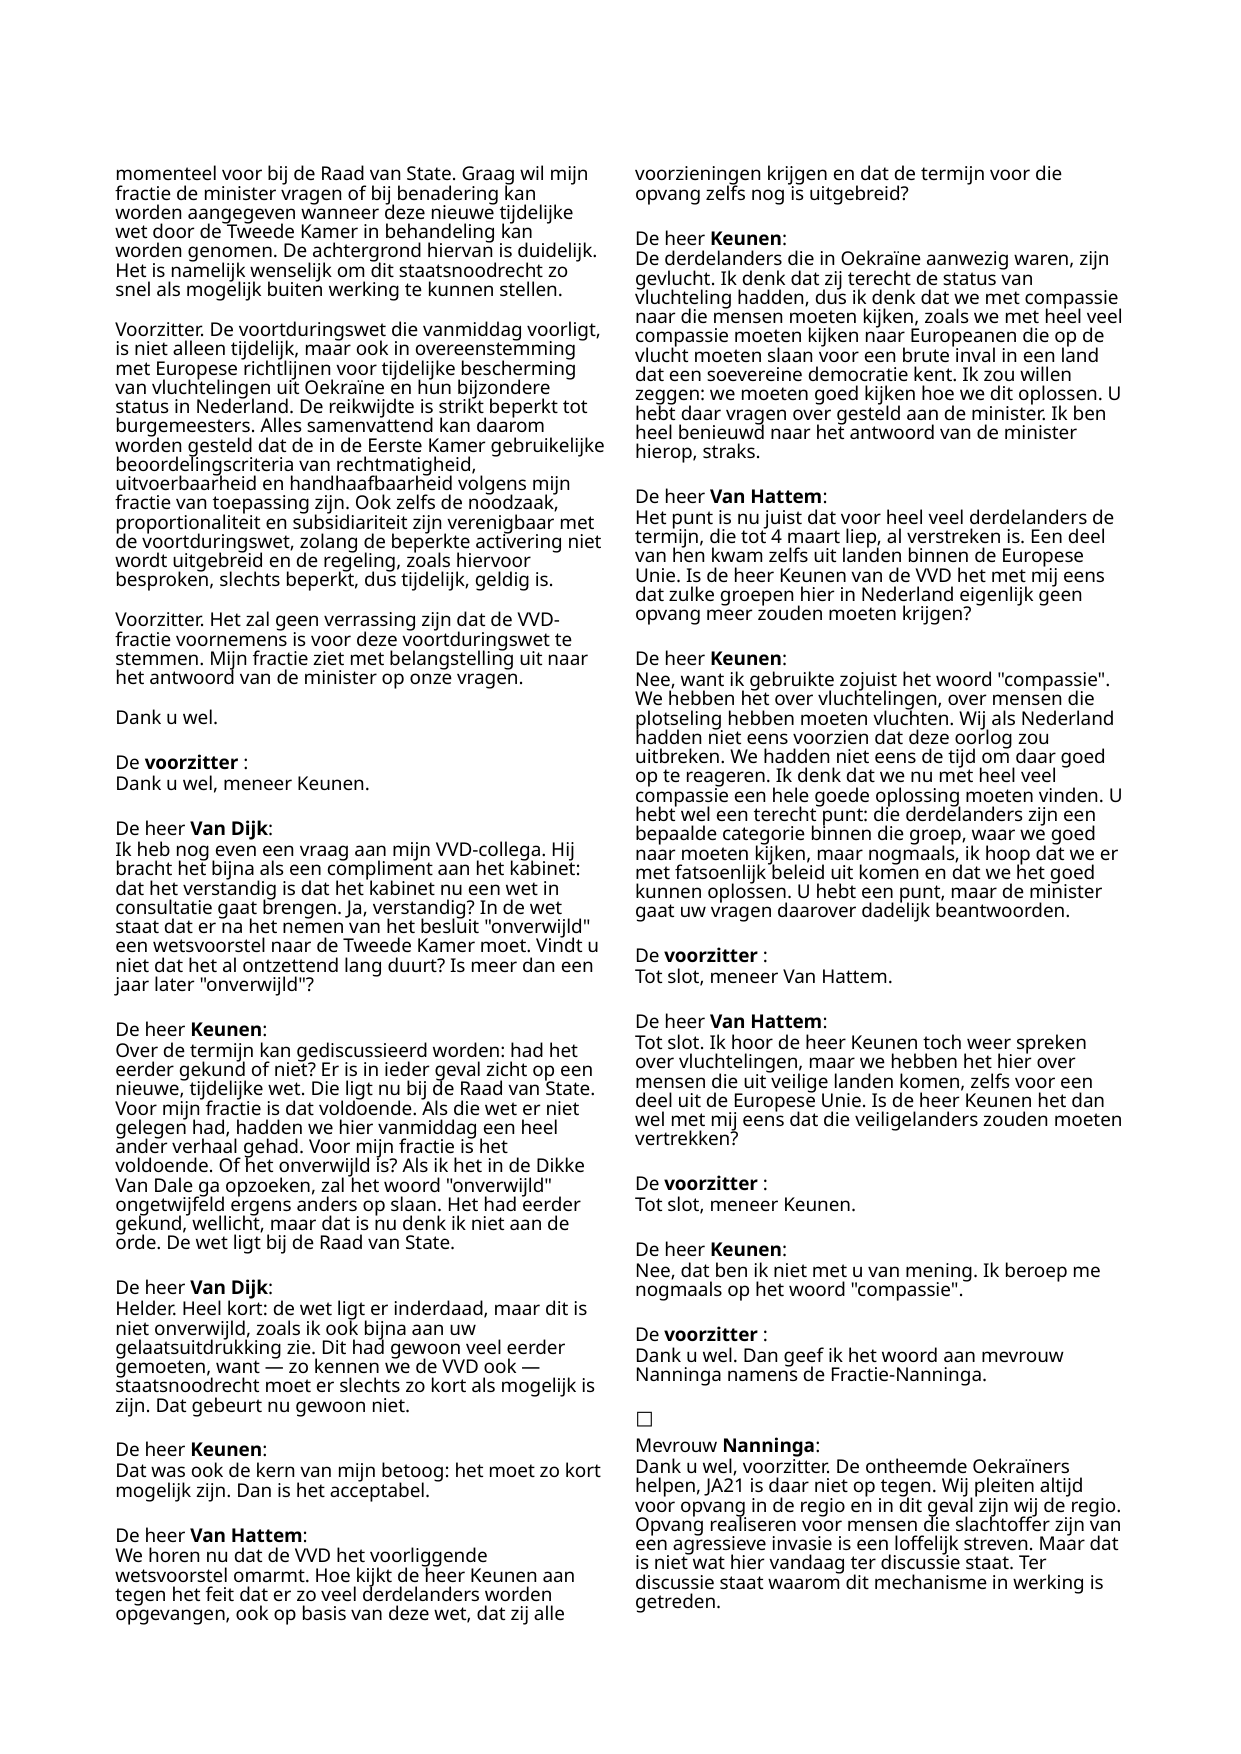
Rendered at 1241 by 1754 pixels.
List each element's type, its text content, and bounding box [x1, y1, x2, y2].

text De heer Van Hattem: [635, 1008, 1125, 1034]
text momenteel voor bij de Raad van State. Graag wil mijn fractie de minister vragen of bij benadering kan worden aangegeven wanneer deze nieuwe tijdelijke wet door de Tweede Kamer in behandeling kan worden genomen. De achtergrond hiervan is duidelijk. Het is namelijk wenselijk om dit staatsnoodrecht zo snel als mogelijk buiten werking te kunnen stellen. [115, 165, 605, 300]
text Ik heb nog even een vraag aan mijn VVD-collega. Hij bracht het bijna als een compliment aan het kabinet: dat het verstandig is dat het kabinet nu een wet in consultatie gaat brengen. Ja, verstandig? In de wet staat dat er na het nemen van het besluit "onverwijld" een wetsvoorstel naar de Tweede Kamer moet. Vindt u niet dat het al ontzettend lang duurt? Is meer dan een jaar later "onverwijld"? [115, 841, 605, 995]
text De voorzitter : [635, 942, 1125, 968]
text De derdelanders die in Oekraïne aanwezig waren, zijn gevlucht. Ik denk dat zij terecht de status van vluchteling hadden, dus ik denk dat we met compassie naar die mensen moeten kijken, zoals we met heel veel compassie moeten kijken naar Europeanen die op de vlucht moeten slaan voor een brute inval in een land dat een soevereine democratie kent. Ik zou willen zeggen: we moeten goed kijken hoe we dit oplossen. U hebt daar vragen over gesteld aan de minister. Ik ben heel benieuwd naar het antwoord van de minister hierop, straks. [635, 250, 1125, 462]
text De heer Van Hattem: [115, 1522, 605, 1547]
text De heer Keunen: [635, 225, 1125, 250]
text Voorzitter. De voortduringswet die vanmiddag voorligt, is niet alleen tijdelijk, maar ook in overeenstemming met Europese richtlijnen voor tijdelijke bescherming van vluchtelingen uit Oekraïne en hun bijzondere status in Nederland. De reikwijdte is strikt beperkt tot burgemeesters. Alles samenvattend kan daarom worden gesteld dat de in de Eerste Kamer gebruikelijke beoordelingscriteria van rechtmatigheid, uitvoerbaarheid en handhaafbaarheid volgens mijn fractie van toepassing zijn. Ook zelfs de noodzaak, proportionaliteit en subsidiariteit zijn verenigbaar met de voortduringswet, zolang de beperkte activering niet wordt uitgebreid en de regeling, zoals hiervoor besproken, slechts beperkt, dus tijdelijk, geldig is. [115, 321, 605, 591]
text De heer Keunen: [635, 645, 1125, 671]
text Voorzitter. Het zal geen verrassing zijn dat de VVD-fractie voornemens is voor deze voortduringswet te stemmen. Mijn fractie ziet met belangstelling uit naar het antwoord van de minister op onze vragen. [115, 611, 605, 688]
text Tot slot, meneer Van Hattem. [635, 968, 1125, 987]
text Helder. Heel kort: de wet ligt er inderdaad, maar dit is niet onverwijld, zoals ik ook bijna aan uw gelaatsuitdrukking zie. Dit had gewoon veel eerder gemoeten, want — zo kennen we de VVD ook — staatsnoodrecht moet er slechts zo kort als mogelijk is zijn. Dat gebeurt nu gewoon niet. [115, 1300, 605, 1416]
text De voorzitter : [115, 749, 605, 775]
text Nee, want ik gebruikte zojuist het woord "compassie". We hebben het over vluchtelingen, over mensen die plotseling hebben moeten vluchten. Wij als Nederland hadden niet eens voorzien dat deze oorlog zou uitbreken. We hadden niet eens de tijd om daar goed op te reageren. Ik denk dat we nu met heel veel compassie een hele goede oplossing moeten vinden. U hebt wel een terecht punt: die derdelanders zijn een bepaalde categorie binnen die groep, waar we goed naar moeten kijken, maar nogmaals, ik hoop dat we er met fatsoenlijk beleid uit komen en dat we het goed kunnen oplossen. U hebt een punt, maar de minister gaat uw vragen daarover dadelijk beantwoorden. [635, 671, 1125, 922]
text ⬜ [635, 1407, 1125, 1432]
text De voorzitter : [635, 1171, 1125, 1196]
text Dank u wel, voorzitter. De ontheemde Oekraïners helpen, JA21 is daar niet op tegen. Wij pleiten altijd voor opvang in de regio en in dit geval zijn wij de regio. Opvang realiseren voor mensen die slachtoffer zijn van een agressieve invasie is een loffelijk streven. Maar dat is niet wat hier vandaag ter discussie staat. Ter discussie staat waarom dit mechanisme in werking is getreden. [635, 1458, 1125, 1612]
text Dank u wel, meneer Keunen. [115, 775, 605, 794]
text Over de termijn kan gediscussieerd worden: had het eerder gekund of niet? Er is in ieder geval zicht op een nieuwe, tijdelijke wet. Die ligt nu bij de Raad van State. Voor mijn fractie is dat voldoende. Als die wet er niet gelegen had, hadden we hier vanmiddag een heel ander verhaal gehad. Voor mijn fractie is het voldoende. Of het onverwijld is? Als ik het in de Dikke Van Dale ga opzoeken, zal het woord "onverwijld" ongetwijfeld ergens anders op slaan. Het had eerder gekund, wellicht, maar dat is nu denk ik niet aan de orde. De wet ligt bij de Raad van State. [115, 1042, 605, 1254]
text We horen nu dat de VVD het voorliggende wetsvoorstel omarmt. Hoe kijkt de heer Keunen aan tegen het feit dat er zo veel derdelanders worden opgevangen, ook op basis van deze wet, dat zij alle [115, 1547, 605, 1624]
text De heer Keunen: [115, 1437, 605, 1462]
text Mevrouw Nanninga: [635, 1432, 1125, 1458]
text Tot slot, meneer Keunen. [635, 1196, 1125, 1216]
text De heer Van Dijk: [115, 1274, 605, 1300]
text Het punt is nu juist dat voor heel veel derdelanders de termijn, die tot 4 maart liep, al verstreken is. Een deel van hen kwam zelfs uit landen binnen de Europese Unie. Is de heer Keunen van de VVD het met mij eens dat zulke groepen hier in Nederland eigenlijk geen opvang meer zouden moeten krijgen? [635, 509, 1125, 624]
text voorzieningen krijgen en dat de termijn voor die opvang zelfs nog is uitgebreid? [635, 165, 1125, 204]
text Dat was ook de kern van mijn betoog: het moet zo kort mogelijk zijn. Dan is het acceptabel. [115, 1462, 605, 1501]
text Dank u wel. [115, 709, 605, 728]
text Nee, dat ben ik niet met u van mening. Ik beroep me nogmaals op het woord "compassie". [635, 1262, 1125, 1301]
text De heer Keunen: [635, 1236, 1125, 1262]
text De heer Keunen: [115, 1016, 605, 1042]
text Dank u wel. Dan geef ik het woord aan mevrouw Nanninga namens de Fractie-Nanninga. [635, 1347, 1125, 1386]
text De heer Van Hattem: [635, 483, 1125, 509]
text De voorzitter : [635, 1321, 1125, 1347]
text Tot slot. Ik hoor de heer Keunen toch weer spreken over vluchtelingen, maar we hebben het hier over mensen die uit veilige landen komen, zelfs voor een deel uit de Europese Unie. Is de heer Keunen het dan wel met mij eens dat die veiligelanders zouden moeten vertrekken? [635, 1034, 1125, 1150]
text De heer Van Dijk: [115, 815, 605, 841]
